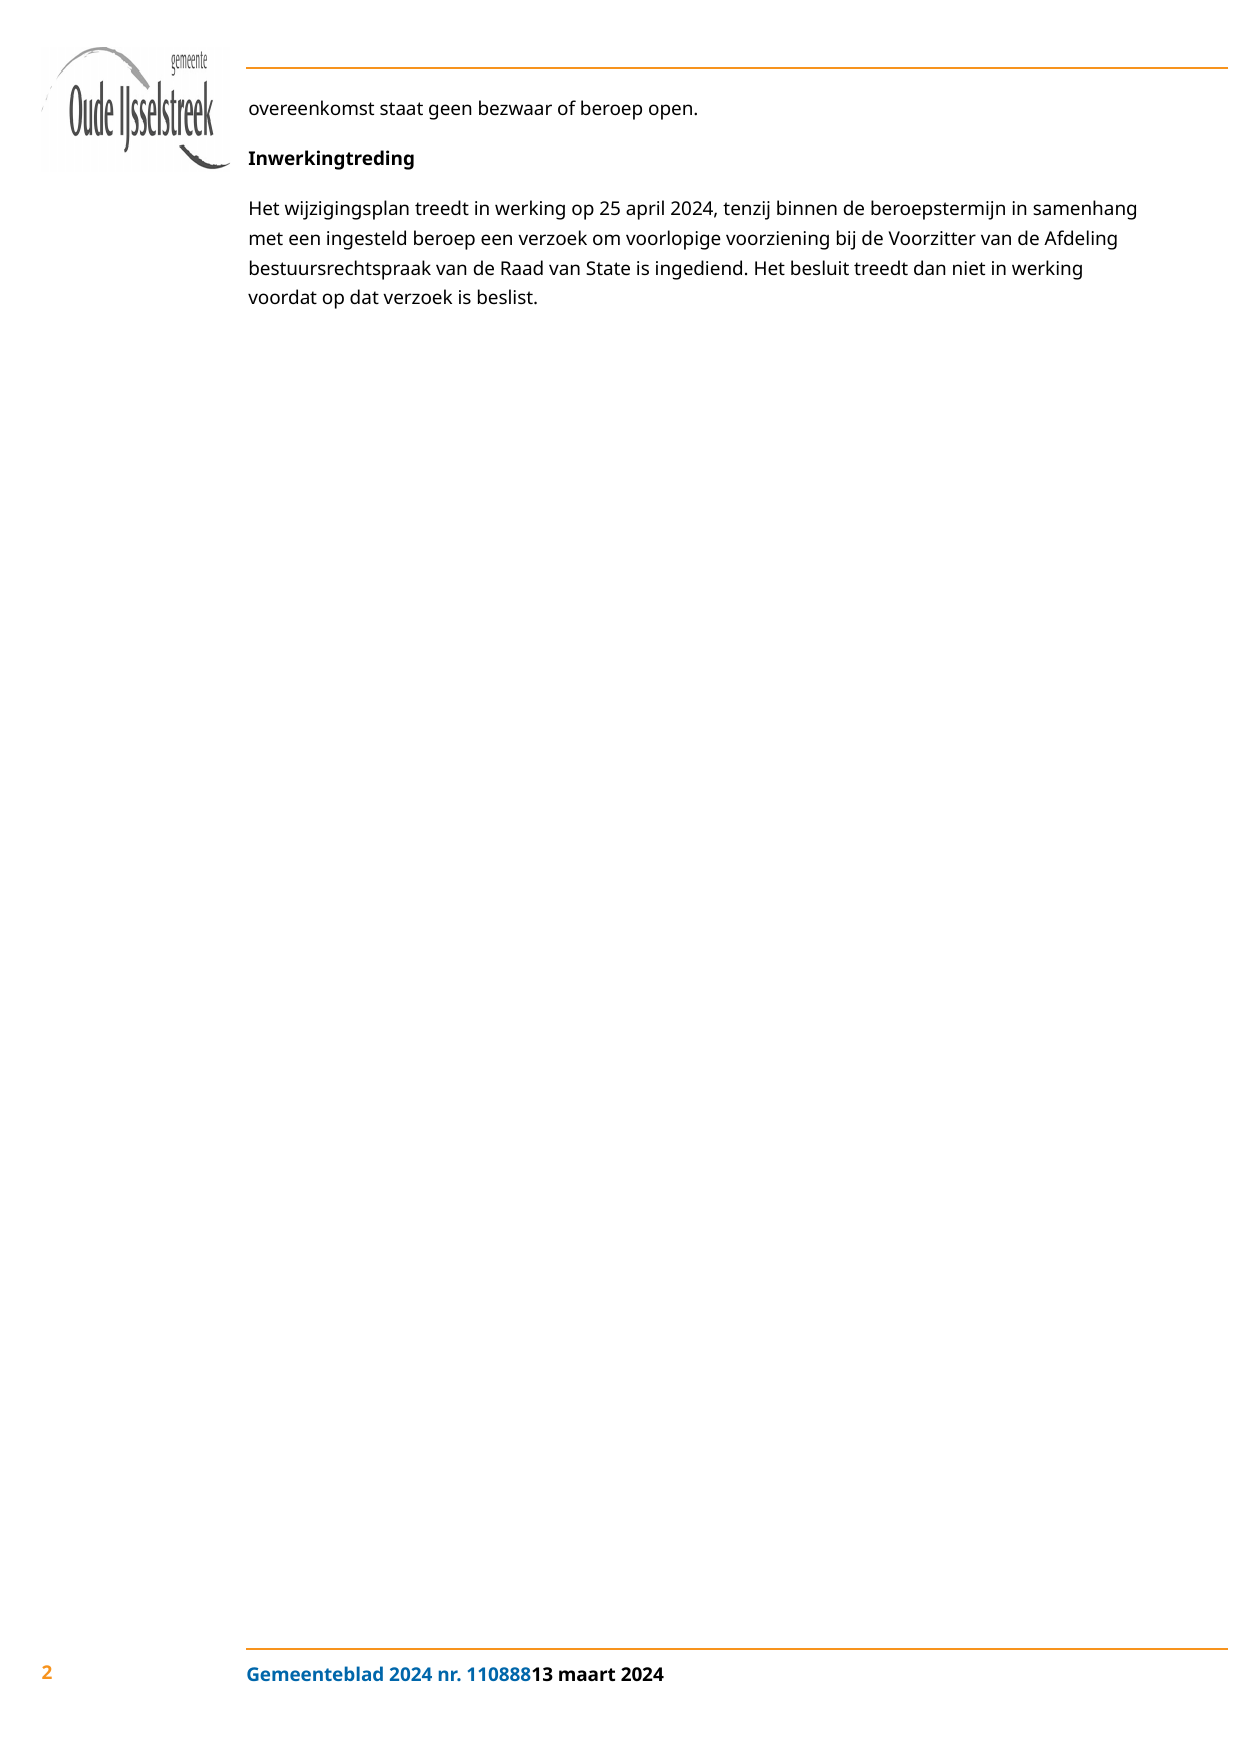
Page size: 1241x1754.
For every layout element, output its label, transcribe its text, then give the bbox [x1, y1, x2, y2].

text overeenkomst staat geen bezwaar of beroep open. [248, 95, 1152, 121]
picture [41, 47, 231, 172]
text Inwerkingtreding [248, 145, 1152, 171]
text Het wijzigingsplan treedt in werking op 25 april 2024, tenzij binnen de beroepstermijn in samenhang met een ingesteld beroep een verzoek om voorlopige voorziening bij de Voorzitter van de Afdeling bestuursrechtspraak van de Raad van State is ingediend. Het besluit treedt dan niet in werking voordat op dat verzoek is beslist. [248, 196, 1152, 310]
